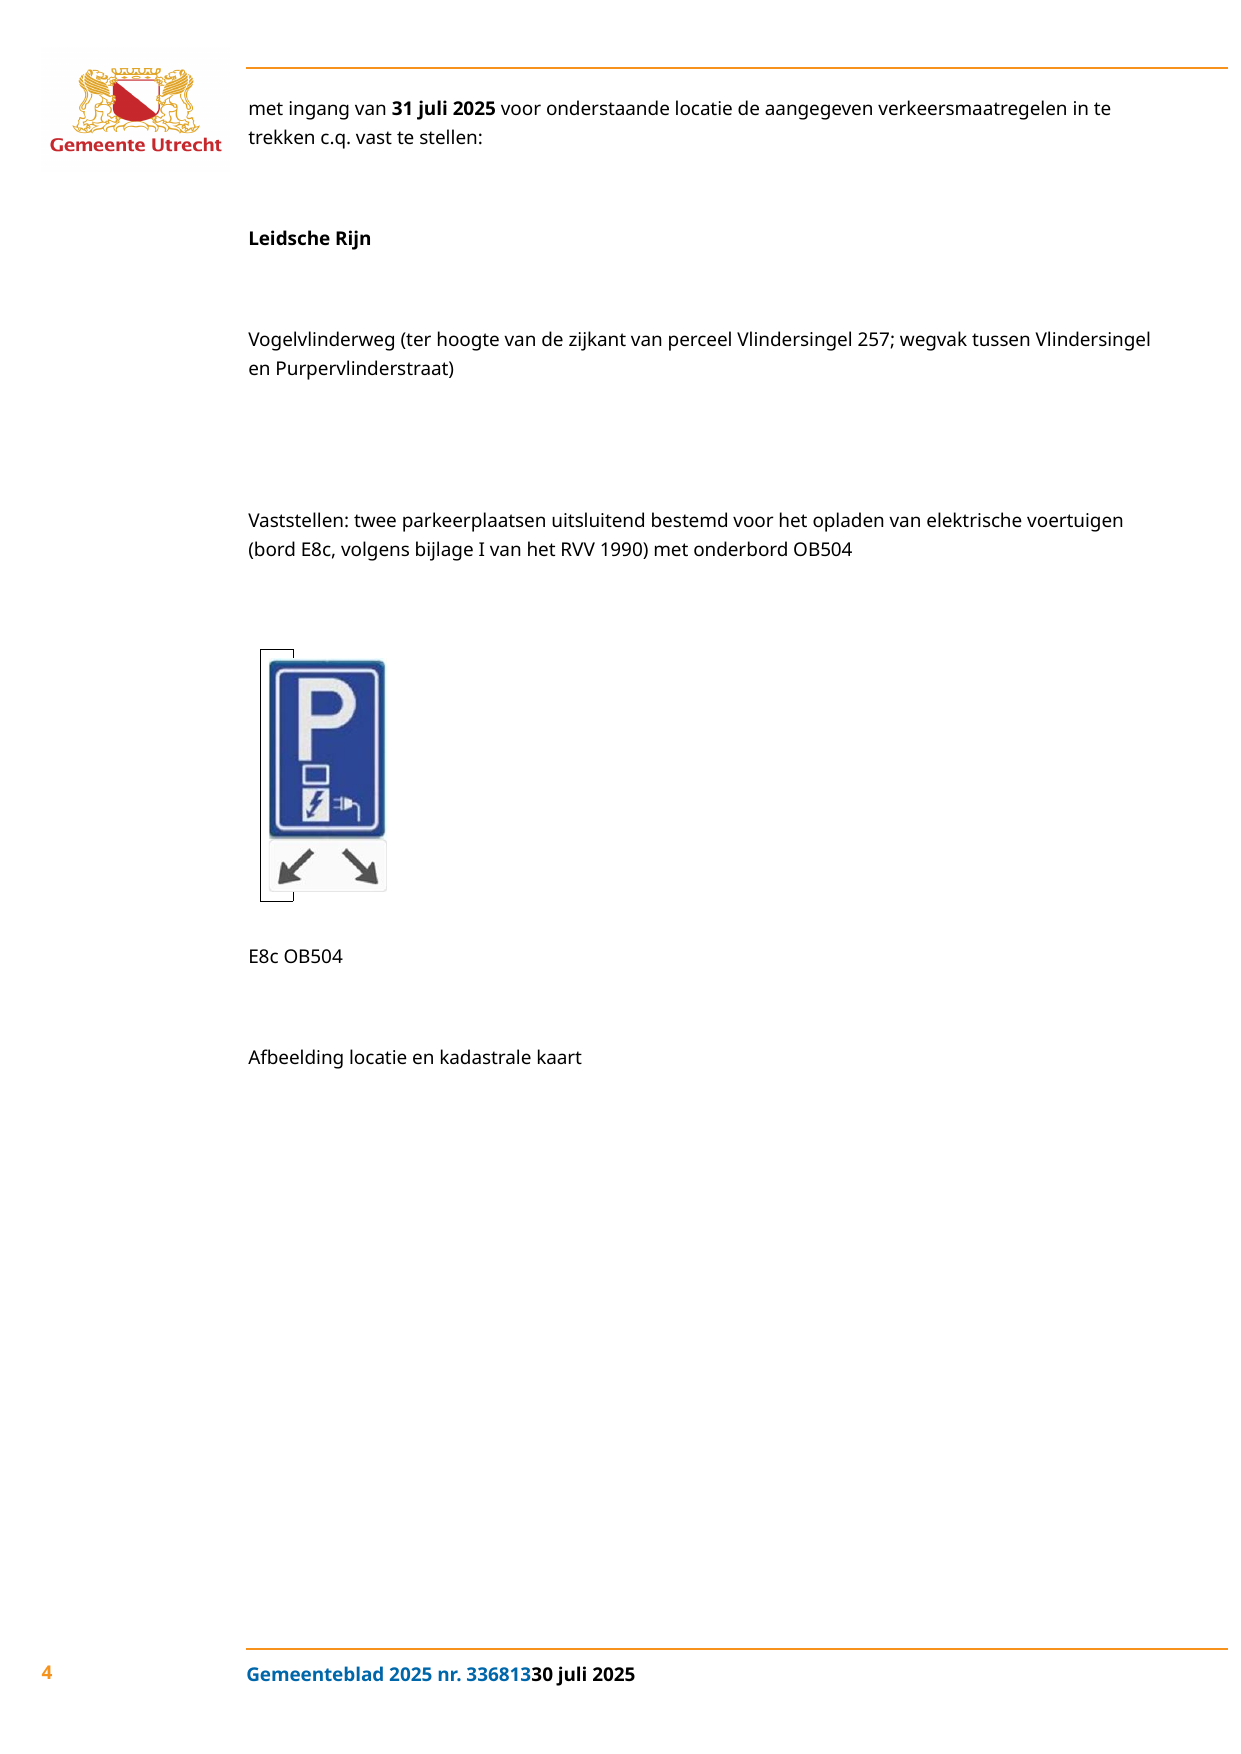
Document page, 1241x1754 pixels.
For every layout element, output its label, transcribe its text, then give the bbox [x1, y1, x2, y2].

picture [268, 658, 387, 892]
text Leidsche Rijn [248, 225, 1152, 251]
text Vogelvlinderweg (ter hoogte van de zijkant van perceel Vlindersingel 257; wegvak tussen Vlindersingel en Purpervlinderstraat) [248, 326, 1152, 381]
text met ingang van 31 juli 2025 voor onderstaande locatie de aangegeven verkeersmaatregelen in te trekken c.q. vast te stellen: [248, 95, 1152, 150]
text Afbeelding locatie en kadastrale kaart [248, 1044, 1152, 1070]
text Vaststellen: twee parkeerplaatsen uitsluitend bestemd voor het opladen van elektrische voertuigen (bord E8c, volgens bijlage I van het RVV 1990) met onderbord OB504 [248, 507, 1152, 562]
text E8c OB504 [248, 943, 1152, 969]
picture [41, 47, 231, 172]
